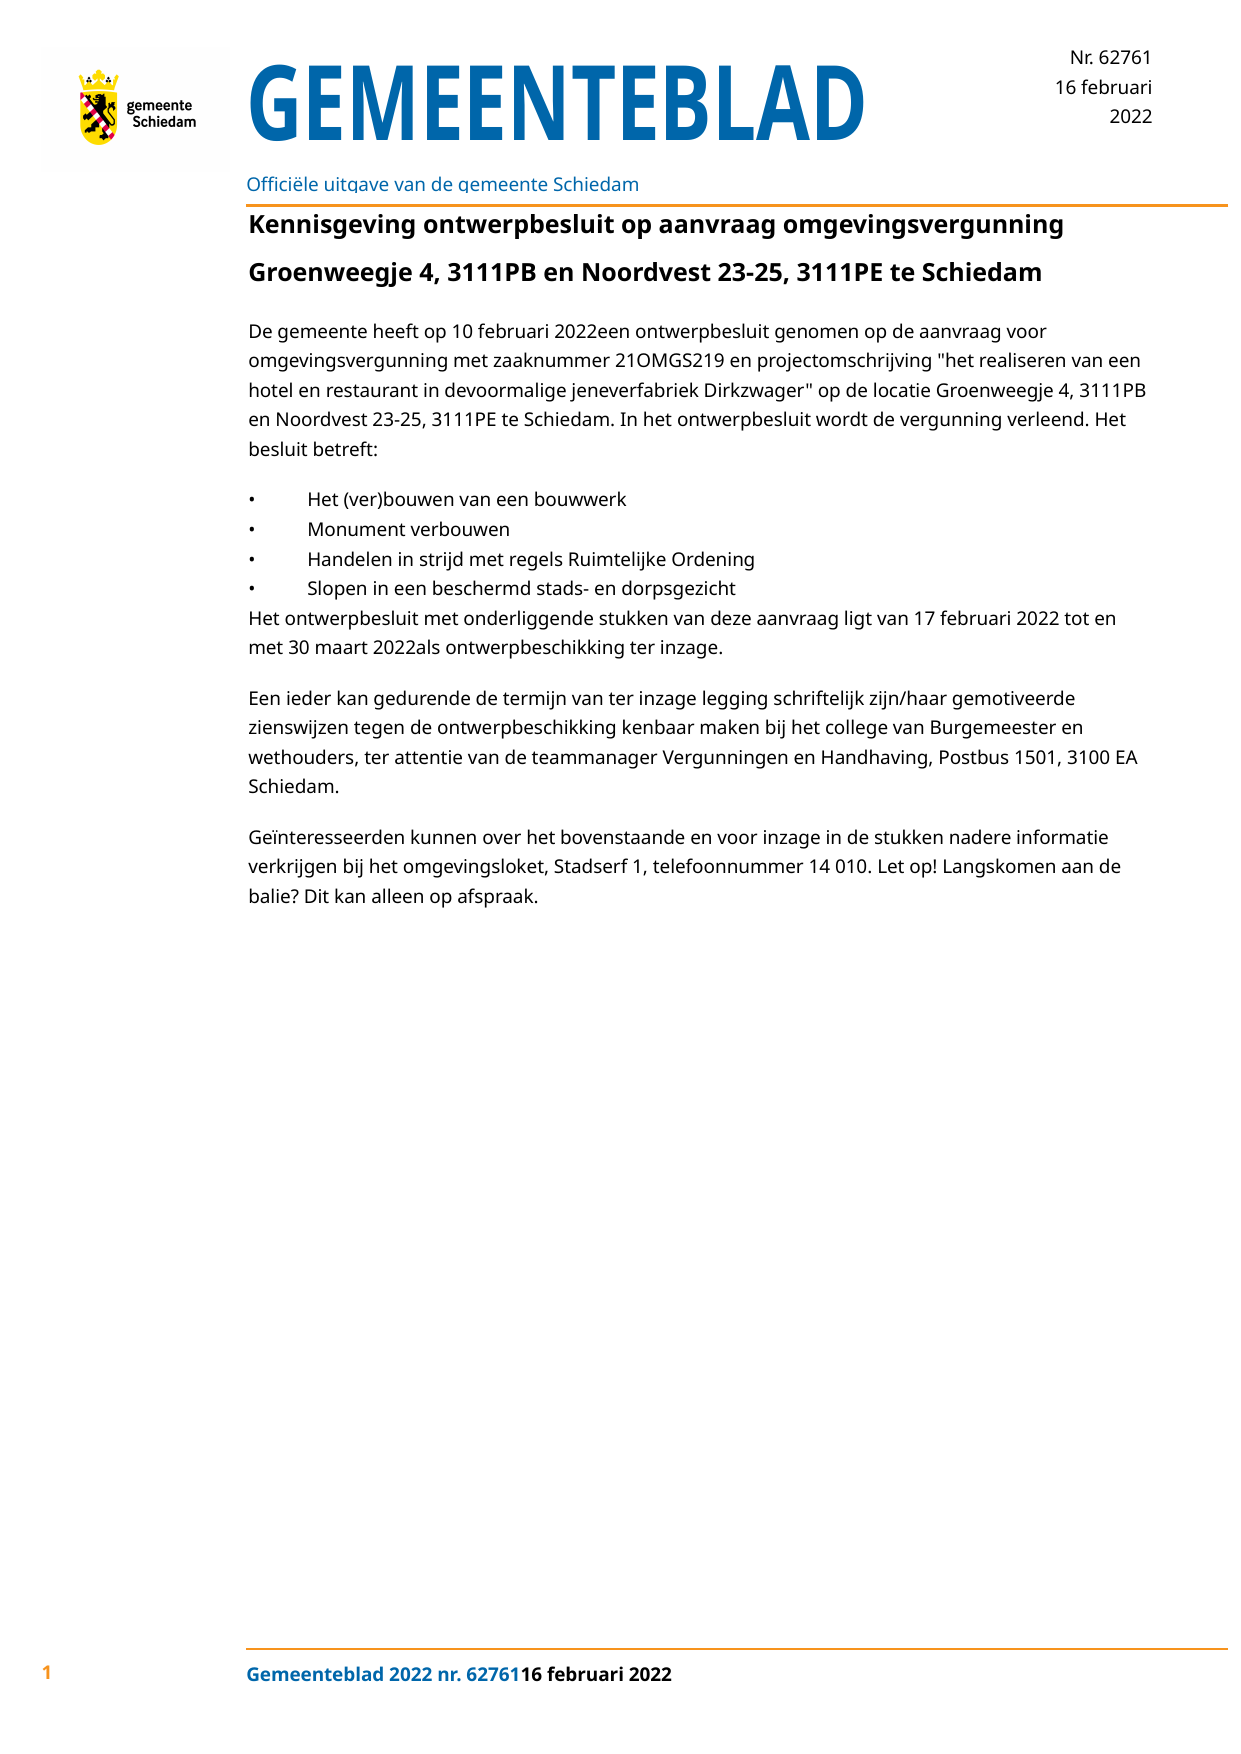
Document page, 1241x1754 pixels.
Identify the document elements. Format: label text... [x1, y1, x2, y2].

text Het ontwerpbesluit met onderliggende stukken van deze aanvraag ligt van 17 februari 2022 tot en met 30 maart 2022als ontwerpbeschikking ter inzage. [248, 605, 1152, 660]
list Monument verbouwen [248, 516, 1152, 542]
list Handelen in strijd met regels Ruimtelijke Ordening [248, 546, 1152, 572]
list Het (ver)bouwen van een bouwwerk [248, 487, 1152, 512]
text Geïnteresseerden kunnen over het bovenstaande en voor inzage in de stukken nadere informatie verkrijgen bij het omgevingsloket, Stadserf 1, telefoonnummer 14 010. Let op! Langskomen aan de balie? Dit kan alleen op afspraak. [248, 824, 1152, 909]
text De gemeente heeft op 10 februari 2022een ontwerpbesluit genomen op de aanvraag voor omgevingsvergunning met zaaknummer 21OMGS219 en projectomschrijving "het realiseren van een hotel en restaurant in devoormalige jeneverfabriek Dirkzwager" op de locatie Groenweegje 4, 3111PB en Noordvest 23-25, 3111PE te Schiedam. In het ontwerpbesluit wordt de vergunning verleend. Het besluit betreft: [248, 318, 1152, 462]
text Kennisgeving ontwerpbesluit op aanvraag omgevingsvergunning Groenweegje 4, 3111PB en Noordvest 23-25, 3111PE te Schiedam [248, 207, 1152, 288]
text Een ieder kan gedurende de termijn van ter inzage legging schriftelijk zijn/haar gemotiveerde zienswijzen tegen de ontwerpbeschikking kenbaar maken bij het college van Burgemeester en wethouders, ter attentie van de teammanager Vergunningen en Handhaving, Postbus 1501, 3100 EA Schiedam. [248, 685, 1152, 799]
picture [41, 47, 231, 172]
list Slopen in een beschermd stads- en dorpsgezicht [248, 575, 1152, 601]
